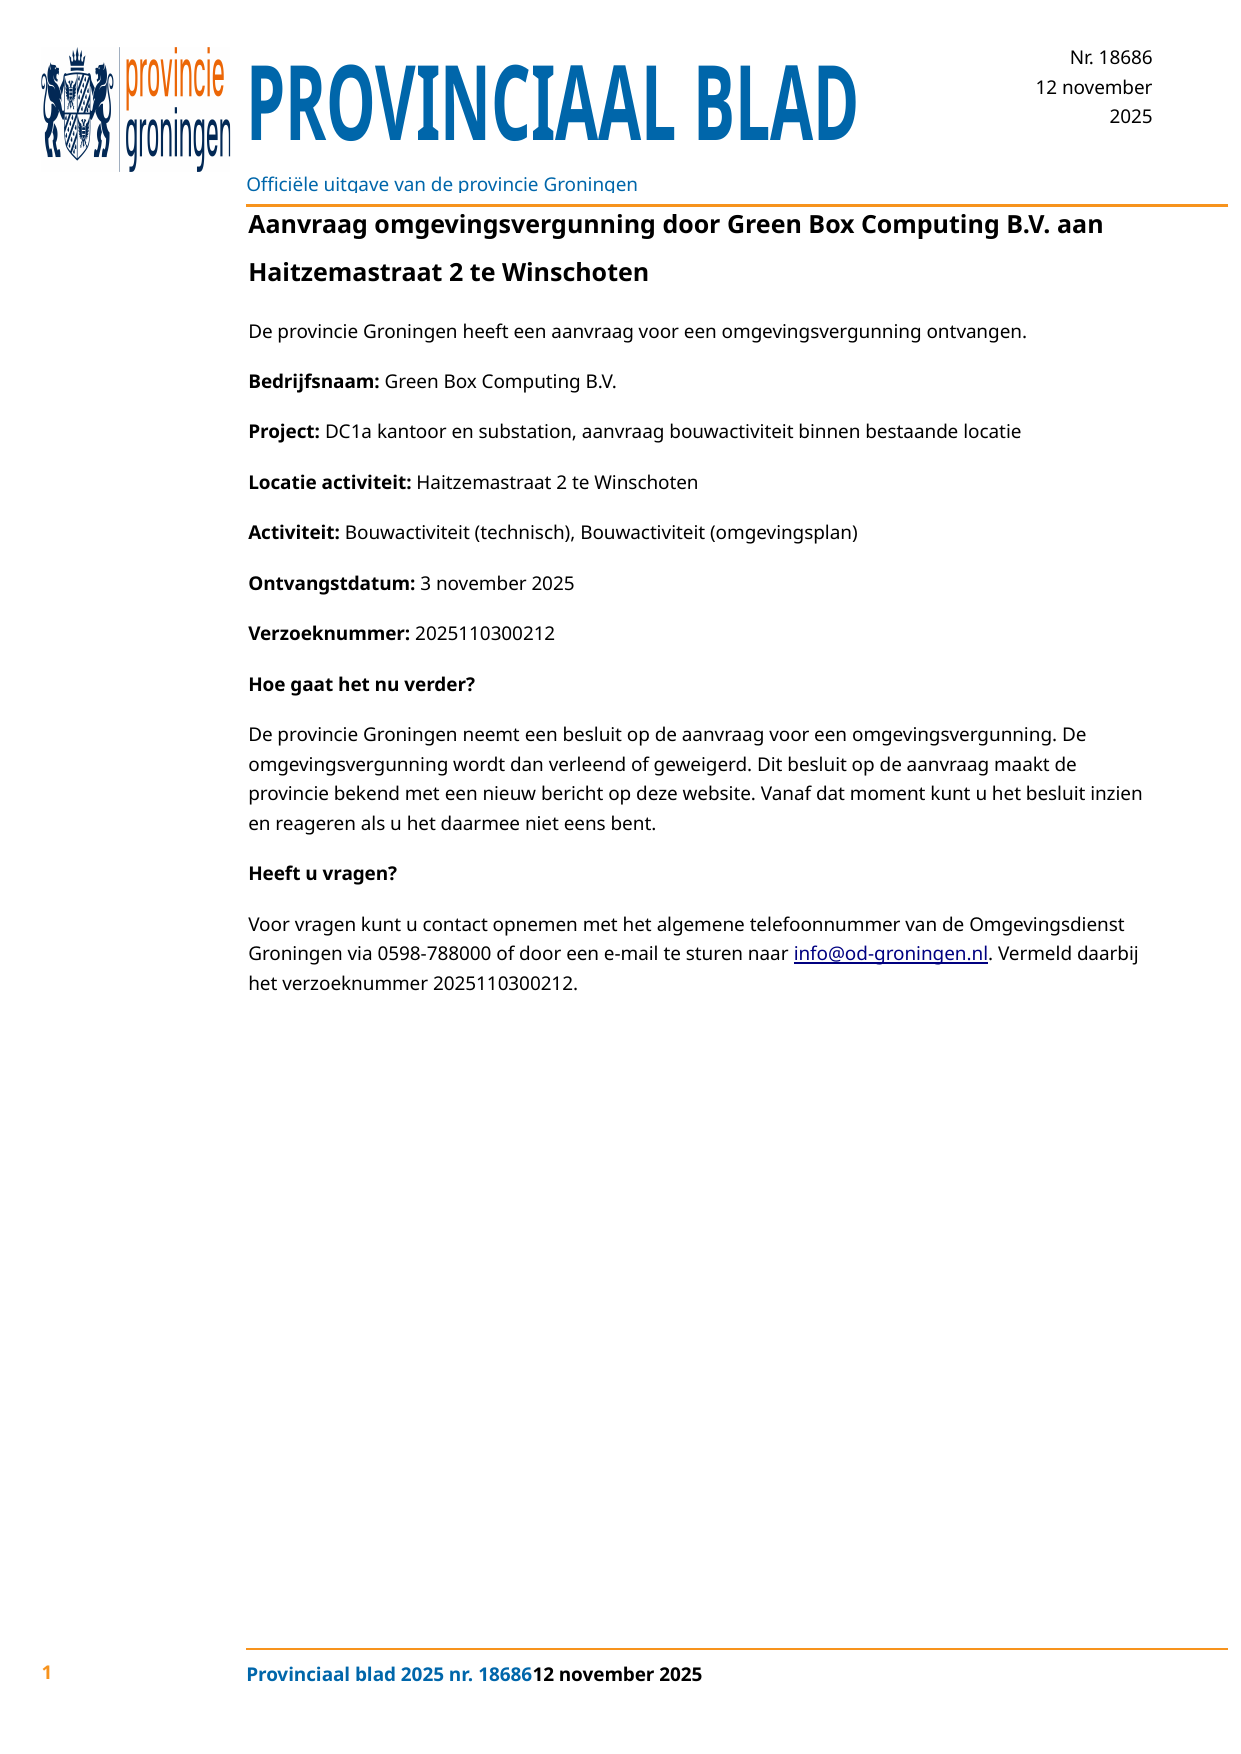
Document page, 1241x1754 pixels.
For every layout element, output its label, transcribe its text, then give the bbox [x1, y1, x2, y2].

picture [41, 47, 231, 172]
text Locatie activiteit: Haitzemastraat 2 te Winschoten [248, 469, 1152, 495]
text Heeft u vragen? [248, 860, 1152, 886]
text Ontvangstdatum: 3 november 2025 [248, 570, 1152, 596]
text Bedrijfsnaam: Green Box Computing B.V. [248, 368, 1152, 394]
text Verzoeknummer: 2025110300212 [248, 620, 1152, 646]
text Activiteit: Bouwactiviteit (technisch), Bouwactiviteit (omgevingsplan) [248, 519, 1152, 545]
text Project: DC1a kantoor en substation, aanvraag bouwactiviteit binnen bestaande locatie [248, 419, 1152, 444]
text De provincie Groningen heeft een aanvraag voor een omgevingsvergunning ontvangen. [248, 318, 1152, 344]
text De provincie Groningen neemt een besluit op de aanvraag voor een omgevingsvergunning. De omgevingsvergunning wordt dan verleend of geweigerd. Dit besluit op de aanvraag maakt de provincie bekend met een nieuw bericht op deze website. Vanaf dat moment kunt u het besluit inzien en reageren als u het daarmee niet eens bent. [248, 721, 1152, 836]
text Hoe gaat het nu verder? [248, 671, 1152, 697]
text Aanvraag omgevingsvergunning door Green Box Computing B.V. aan Haitzemastraat 2 te Winschoten [248, 207, 1152, 288]
text Voor vragen kunt u contact opnemen met het algemene telefoonnummer van de Omgevingsdienst Groningen via 0598-788000 of door een e-mail te sturen naar info@od-groningen.nl. Vermeld daarbij het verzoeknummer 2025110300212. [248, 911, 1152, 996]
